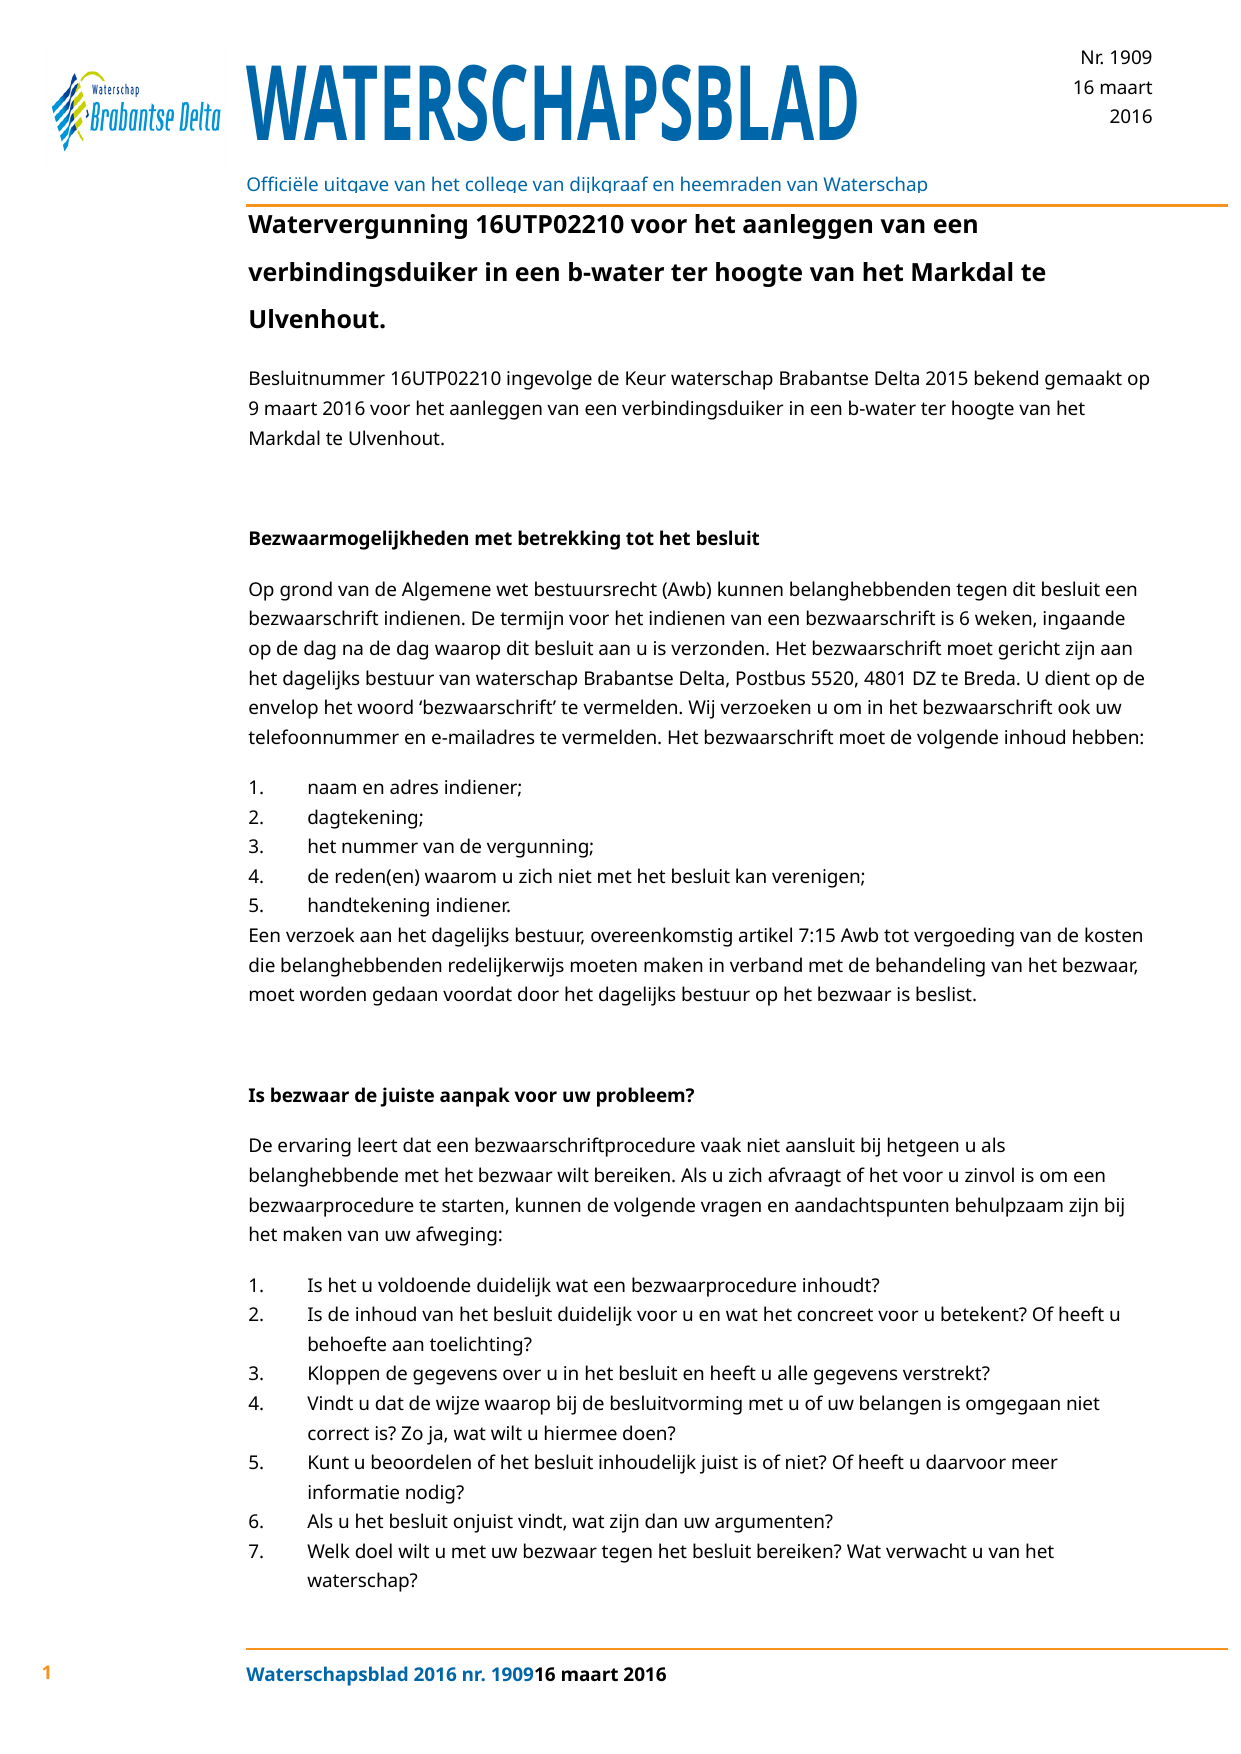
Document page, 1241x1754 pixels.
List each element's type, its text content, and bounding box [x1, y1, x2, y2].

list Als u het besluit onjuist vindt, wat zijn dan uw argumenten? [248, 1508, 1152, 1534]
list Kloppen de gegevens over u in het besluit en heeft u alle gegevens verstrekt? [248, 1361, 1152, 1386]
text Bezwaarmogelijkheden met betrekking tot het besluit [248, 526, 1152, 551]
text Besluitnummer 16UTP02210 ingevolge de Keur waterschap Brabantse Delta 2015 bekend gemaakt op 9 maart 2016 voor het aanleggen van een verbindingsduiker in een b-water ter hoogte van het Markdal te Ulvenhout. [248, 366, 1152, 450]
list Is de inhoud van het besluit duidelijk voor u en wat het concreet voor u betekent? Of heeft u behoefte aan toelichting? [248, 1301, 1152, 1357]
list de reden(en) waarom u zich niet met het besluit kan verenigen; [248, 863, 1152, 889]
text De ervaring leert dat een bezwaarschriftprocedure vaak niet aansluit bij hetgeen u als belanghebbende met het bezwaar wilt bereiken. Als u zich afvraagt of het voor u zinvol is om een bezwaarprocedure te starten, kunnen de volgende vragen en aandachtspunten behulpzaam zijn bij het maken van uw afweging: [248, 1133, 1152, 1247]
text Een verzoek aan het dagelijks bestuur, overeenkomstig artikel 7:15 Awb tot vergoeding van de kosten die belanghebbenden redelijkerwijs moeten maken in verband met de behandeling van het bezwaar, moet worden gedaan voordat door het dagelijks bestuur op het bezwaar is beslist. [248, 922, 1152, 1007]
list Welk doel wilt u met uw bezwaar tegen het besluit bereiken? Wat verwacht u van het waterschap? [248, 1538, 1152, 1593]
picture [41, 47, 231, 172]
text Is bezwaar de juiste aanpak voor uw probleem? [248, 1082, 1152, 1108]
list het nummer van de vergunning; [248, 833, 1152, 859]
list Is het u voldoende duidelijk wat een bezwaarprocedure inhoudt? [248, 1272, 1152, 1297]
list naam en adres indiener; [248, 774, 1152, 800]
list handtekening indiener. [248, 893, 1152, 918]
list dagtekening; [248, 804, 1152, 829]
text Op grond van de Algemene wet bestuursrecht (Awb) kunnen belanghebbenden tegen dit besluit een bezwaarschrift indienen. De termijn voor het indienen van een bezwaarschrift is 6 weken, ingaande op de dag na de dag waarop dit besluit aan u is verzonden. Het bezwaarschrift moet gericht zijn aan het dagelijks bestuur van waterschap Brabantse Delta, Postbus 5520, 4801 DZ te Breda. U dient op de envelop het woord ‘bezwaarschrift’ te vermelden. Wij verzoeken u om in het bezwaarschrift ook uw telefoonnummer en e‑mailadres te vermelden. Het bezwaarschrift moet de volgende inhoud hebben: [248, 576, 1152, 749]
list Kunt u beoordelen of het besluit inhoudelijk juist is of niet? Of heeft u daarvoor meer informatie nodig? [248, 1449, 1152, 1504]
list Vindt u dat de wijze waarop bij de besluitvorming met u of uw belangen is omgegaan niet correct is? Zo ja, wat wilt u hiermee doen? [248, 1390, 1152, 1445]
text Watervergunning 16UTP02210 voor het aanleggen van een verbindingsduiker in een b-water ter hoogte van het Markdal te Ulvenhout. [248, 207, 1152, 336]
